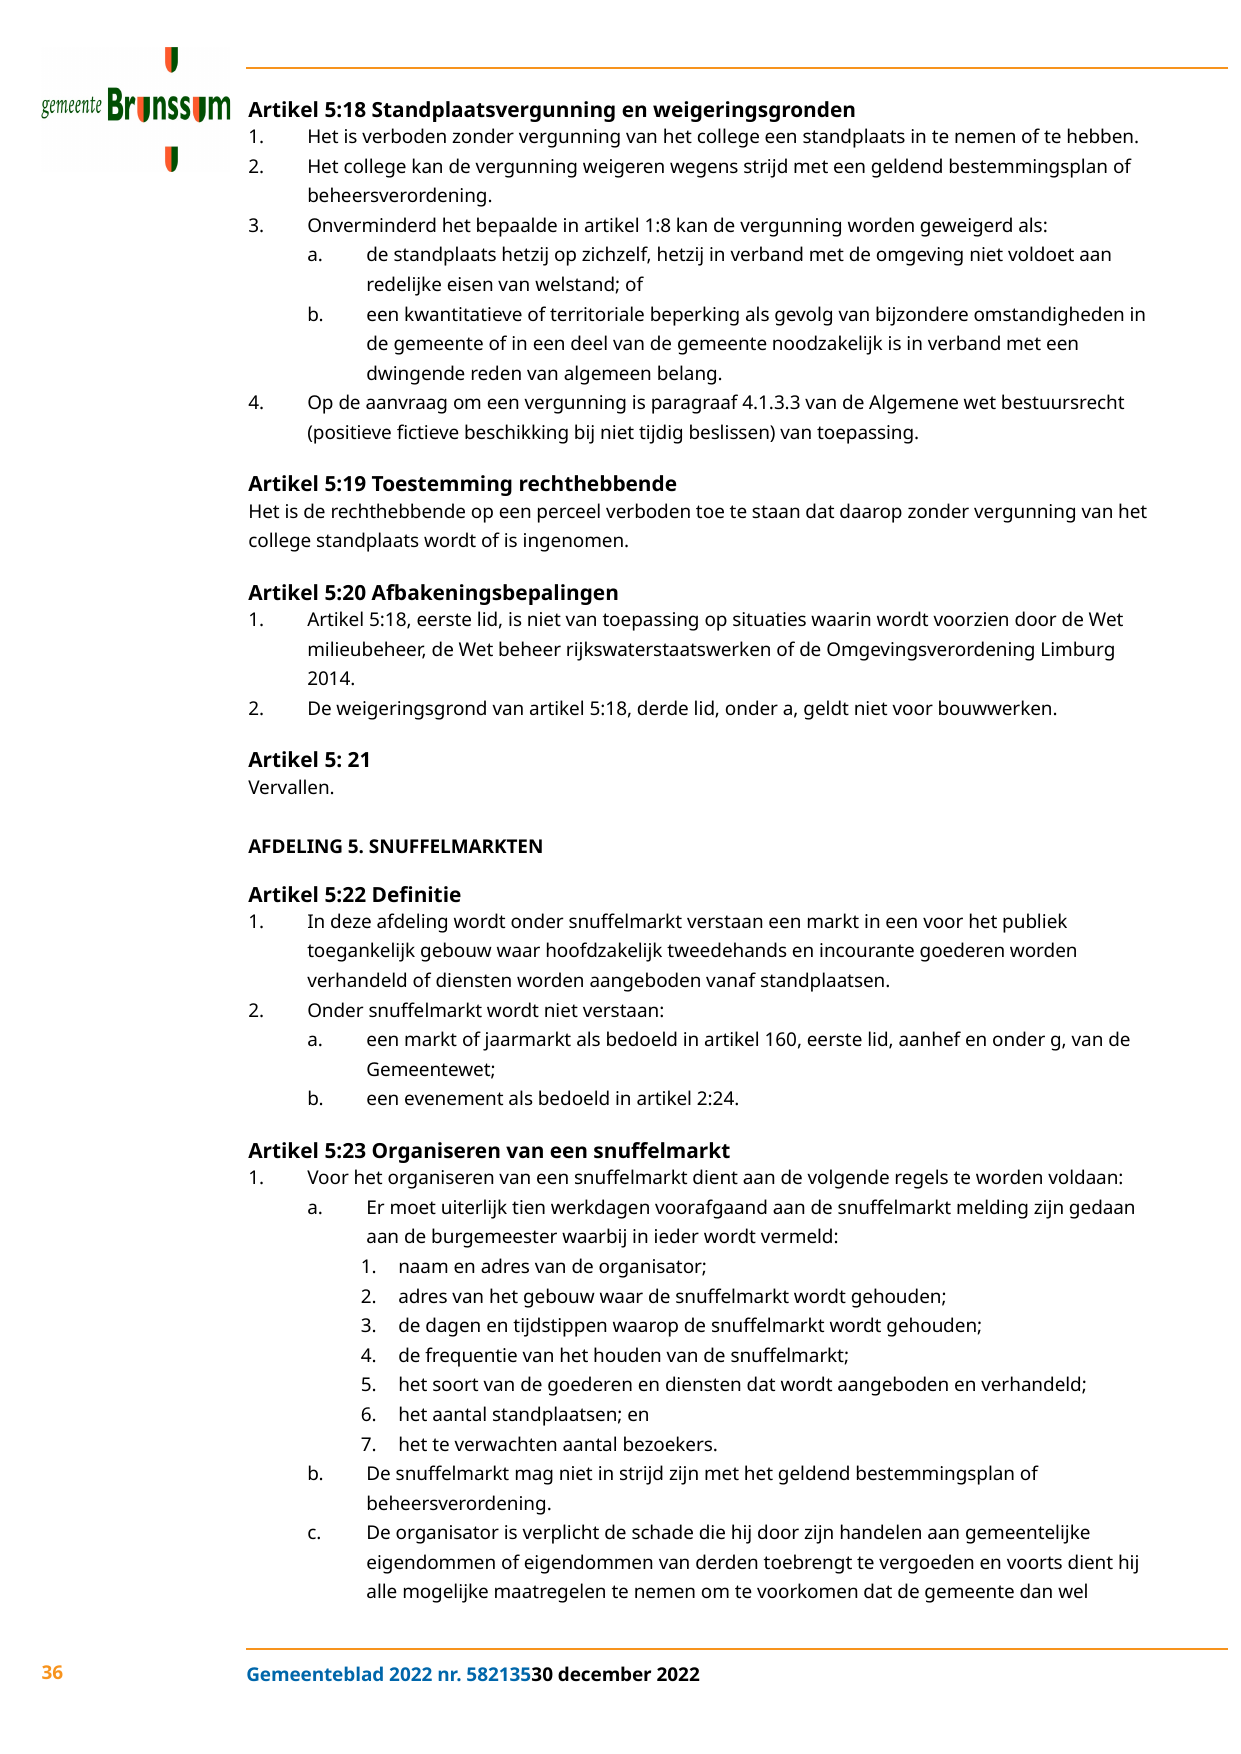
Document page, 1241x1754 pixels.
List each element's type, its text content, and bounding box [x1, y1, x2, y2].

list De snuffelmarkt mag niet in strijd zijn met het geldend bestemmingsplan of beheersverordening. [307, 1460, 1152, 1516]
list het aantal standplaatsen; en [361, 1401, 1152, 1427]
list Voor het organiseren van een snuffelmarkt dient aan de volgende regels te worden voldaan: [248, 1164, 1152, 1190]
list Op de aanvraag om een vergunning is paragraaf 4.1.3.3 van de Algemene wet bestuursrecht (positieve fictieve beschikking bij niet tijdig beslissen) van toepassing. [248, 389, 1152, 445]
text Artikel 5:18 Standplaatsvergunning en weigeringsgronden [248, 95, 1152, 123]
list In deze afdeling wordt onder snuffelmarkt verstaan een markt in een voor het publiek toegankelijk gebouw waar hoofdzakelijk tweedehands en incourante goederen worden verhandeld of diensten worden aangeboden vanaf standplaatsen. [248, 908, 1152, 993]
list een markt of jaarmarkt als bedoeld in artikel 160, eerste lid, aanhef en onder g, van de Gemeentewet; [307, 1026, 1152, 1082]
text Het is de rechthebbende op een perceel verboden toe te staan dat daarop zonder vergunning van het college standplaats wordt of is ingenomen. [248, 498, 1152, 553]
list het te verwachten aantal bezoekers. [361, 1431, 1152, 1456]
list Artikel 5:18, eerste lid, is niet van toepassing op situaties waarin wordt voorzien door de Wet milieubeheer, de Wet beheer rijkswaterstaatswerken of de Omgevingsverordening Limburg 2014. [248, 606, 1152, 691]
list de frequentie van het houden van de snuffelmarkt; [361, 1342, 1152, 1368]
list naam en adres van de organisator; [361, 1253, 1152, 1279]
text Artikel 5:22 Definitie [248, 880, 1152, 908]
list De organisator is verplicht de schade die hij door zijn handelen aan gemeentelijke eigendommen of eigendommen van derden toebrengt te vergoeden en voorts dient hij alle mogelijke maatregelen te nemen om te voorkomen dat de gemeente dan wel [307, 1519, 1152, 1604]
list Onverminderd het bepaalde in artikel 1:8 kan de vergunning worden geweigerd als: [248, 212, 1152, 238]
list het soort van de goederen en diensten dat wordt aangeboden en verhandeld; [361, 1372, 1152, 1397]
text Artikel 5:19 Toestemming rechthebbende [248, 469, 1152, 498]
text Artikel 5:20 Afbakeningsbepalingen [248, 578, 1152, 606]
list de dagen en tijdstippen waarop de snuffelmarkt wordt gehouden; [361, 1312, 1152, 1338]
text AFDELING 5. SNUFFELMARKTEN [248, 833, 1152, 859]
list De weigeringsgrond van artikel 5:18, derde lid, onder a, geldt niet voor bouwwerken. [248, 695, 1152, 721]
text Artikel 5: 21 [248, 746, 1152, 774]
picture [41, 47, 231, 172]
text Artikel 5:23 Organiseren van een snuffelmarkt [248, 1136, 1152, 1164]
text Vervallen. [248, 774, 1152, 800]
list een evenement als bedoeld in artikel 2:24. [307, 1086, 1152, 1111]
list Er moet uiterlijk tien werkdagen voorafgaand aan de snuffelmarkt melding zijn gedaan aan de burgemeester waarbij in ieder wordt vermeld: [307, 1194, 1152, 1249]
list Het is verboden zonder vergunning van het college een standplaats in te nemen of te hebben. [248, 123, 1152, 149]
list Onder snuffelmarkt wordt niet verstaan: [248, 997, 1152, 1023]
list Het college kan de vergunning weigeren wegens strijd met een geldend bestemmingsplan of beheersverordening. [248, 153, 1152, 208]
list adres van het gebouw waar de snuffelmarkt wordt gehouden; [361, 1283, 1152, 1308]
list een kwantitatieve of territoriale beperking als gevolg van bijzondere omstandigheden in de gemeente of in een deel van de gemeente noodzakelijk is in verband met een dwingende reden van algemeen belang. [307, 301, 1152, 386]
list de standplaats hetzij op zichzelf, hetzij in verband met de omgeving niet voldoet aan redelijke eisen van welstand; of [307, 242, 1152, 297]
